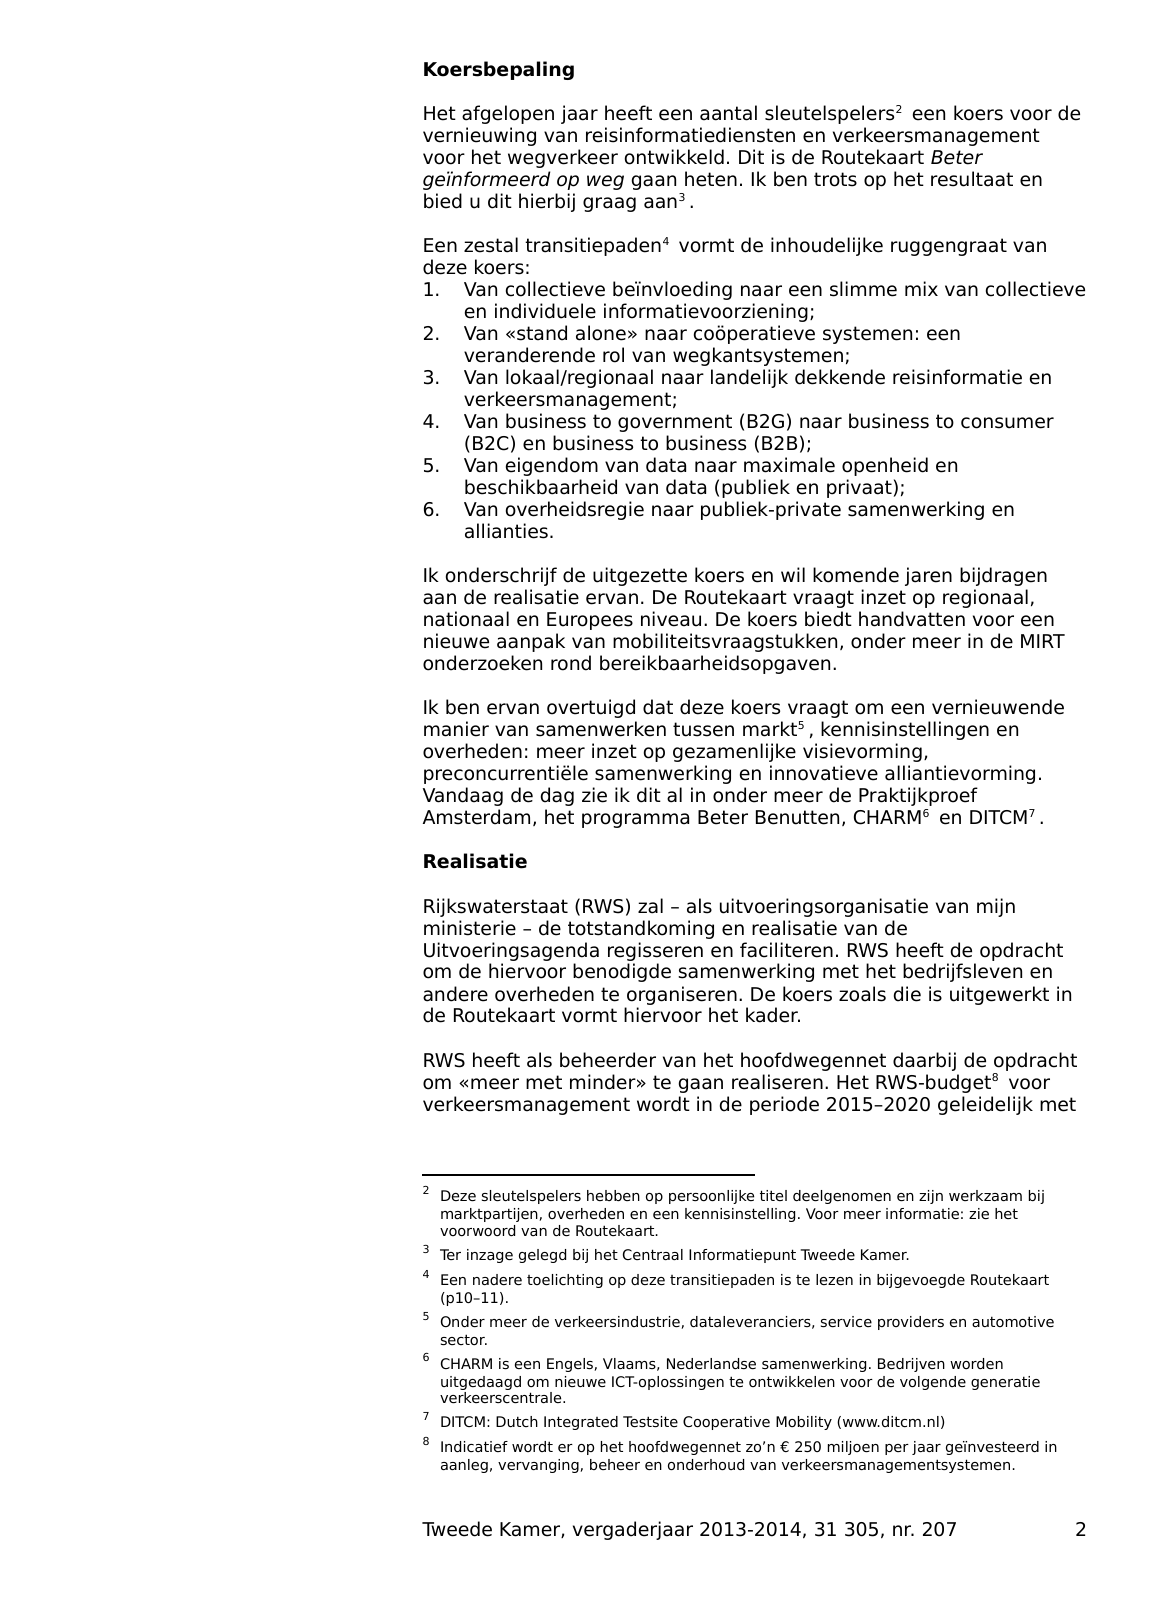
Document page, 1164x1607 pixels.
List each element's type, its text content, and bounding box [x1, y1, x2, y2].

text Ik onderschrijf de uitgezette koers en wil komende jaren bijdragen aan de realisatie ervan. De Routekaart vraagt inzet op regionaal, nationaal en Europees niveau. De koers biedt handvatten voor een nieuwe aanpak van mobiliteitsvraagstukken, onder meer in de MIRT onderzoeken rond bereikbaarheidsopgaven. [422, 565, 1087, 675]
text Ik ben ervan overtuigd dat deze koers vraagt om een vernieuwende manier van samenwerken tussen markt, kennisinstellingen en overheden: meer inzet op gezamenlijke visievorming, preconcurrentiële samenwerking en innovatieve alliantievorming. Vandaag de dag zie ik dit al in onder meer de Praktijkproef Amsterdam, het programma Beter Benutten, CHARM en DITCM. [422, 697, 1087, 829]
text 5. Van eigendom van data naar maximale openheid en beschikbaarheid van data (publiek en privaat); [422, 455, 1087, 499]
text Deze sleutelspelers hebben op persoonlijke titel deelgenomen en zijn werkzaam bij marktpartijen, overheden en een kennisinstelling. Voor meer informatie: zie het voorwoord van de Routekaart. [422, 1184, 1087, 1240]
text Een zestal transitiepaden vormt de inhoudelijke ruggengraat van deze koers: [422, 235, 1087, 279]
text CHARM is een Engels, Vlaams, Nederlandse samenwerking. Bedrijven worden uitgedaagd om nieuwe ICT-oplossingen te ontwikkelen voor de volgende generatie verkeerscentrale. [422, 1352, 1087, 1407]
text 1. Van collectieve beïnvloeding naar een slimme mix van collectieve en individuele informatievoorziening; [422, 279, 1087, 323]
text 4. Van business to government (B2G) naar business to consumer (B2C) en business to business (B2B); [422, 411, 1087, 455]
text Het afgelopen jaar heeft een aantal sleutelspelers een koers voor de vernieuwing van reisinformatiediensten en verkeersmanagement voor het wegverkeer ontwikkeld. Dit is de Routekaart Beter geïnformeerd op weg gaan heten. Ik ben trots op het resultaat en bied u dit hierbij graag aan. [422, 103, 1087, 213]
text RWS heeft als beheerder van het hoofdwegennet daarbij de opdracht om «meer met minder» te gaan realiseren. Het RWS-budget voor verkeersmanagement wordt in de periode 2015–2020 geleidelijk met [422, 1049, 1087, 1116]
text Indicatief wordt er op het hoofdwegennet zo’n € 250 miljoen per jaar geïnvesteerd in aanleg, vervanging, beheer en onderhoud van verkeersmanagementsystemen. [422, 1435, 1087, 1474]
text 3. Van lokaal/regionaal naar landelijk dekkende reisinformatie en verkeersmanagement; [422, 367, 1087, 411]
text DITCM: Dutch Integrated Testsite Cooperative Mobility (www.ditcm.nl) [422, 1410, 1087, 1432]
subtitle Realisatie [422, 851, 1087, 873]
text Een nadere toelichting op deze transitiepaden is te lezen in bijgevoegde Routekaart (p10–11). [422, 1268, 1087, 1307]
text 6. Van overheidsregie naar publiek-private samenwerking en allianties. [422, 499, 1087, 543]
text 2. Van «stand alone» naar coöperatieve systemen: een veranderende rol van wegkantsystemen; [422, 323, 1087, 367]
text Rijkswaterstaat (RWS) zal – als uitvoeringsorganisatie van mijn ministerie – de totstandkoming en realisatie van de Uitvoeringsagenda regisseren en faciliteren. RWS heeft de opdracht om de hiervoor benodigde samenwerking met het bedrijfsleven en andere overheden te organiseren. De koers zoals die is uitgewerkt in de Routekaart vormt hiervoor het kader. [422, 896, 1087, 1027]
subtitle Koersbepaling [422, 59, 1087, 81]
text Ter inzage gelegd bij het Centraal Informatiepunt Tweede Kamer. [422, 1243, 1087, 1265]
text Onder meer de verkeersindustrie, dataleveranciers, service providers en automotive sector. [422, 1310, 1087, 1349]
